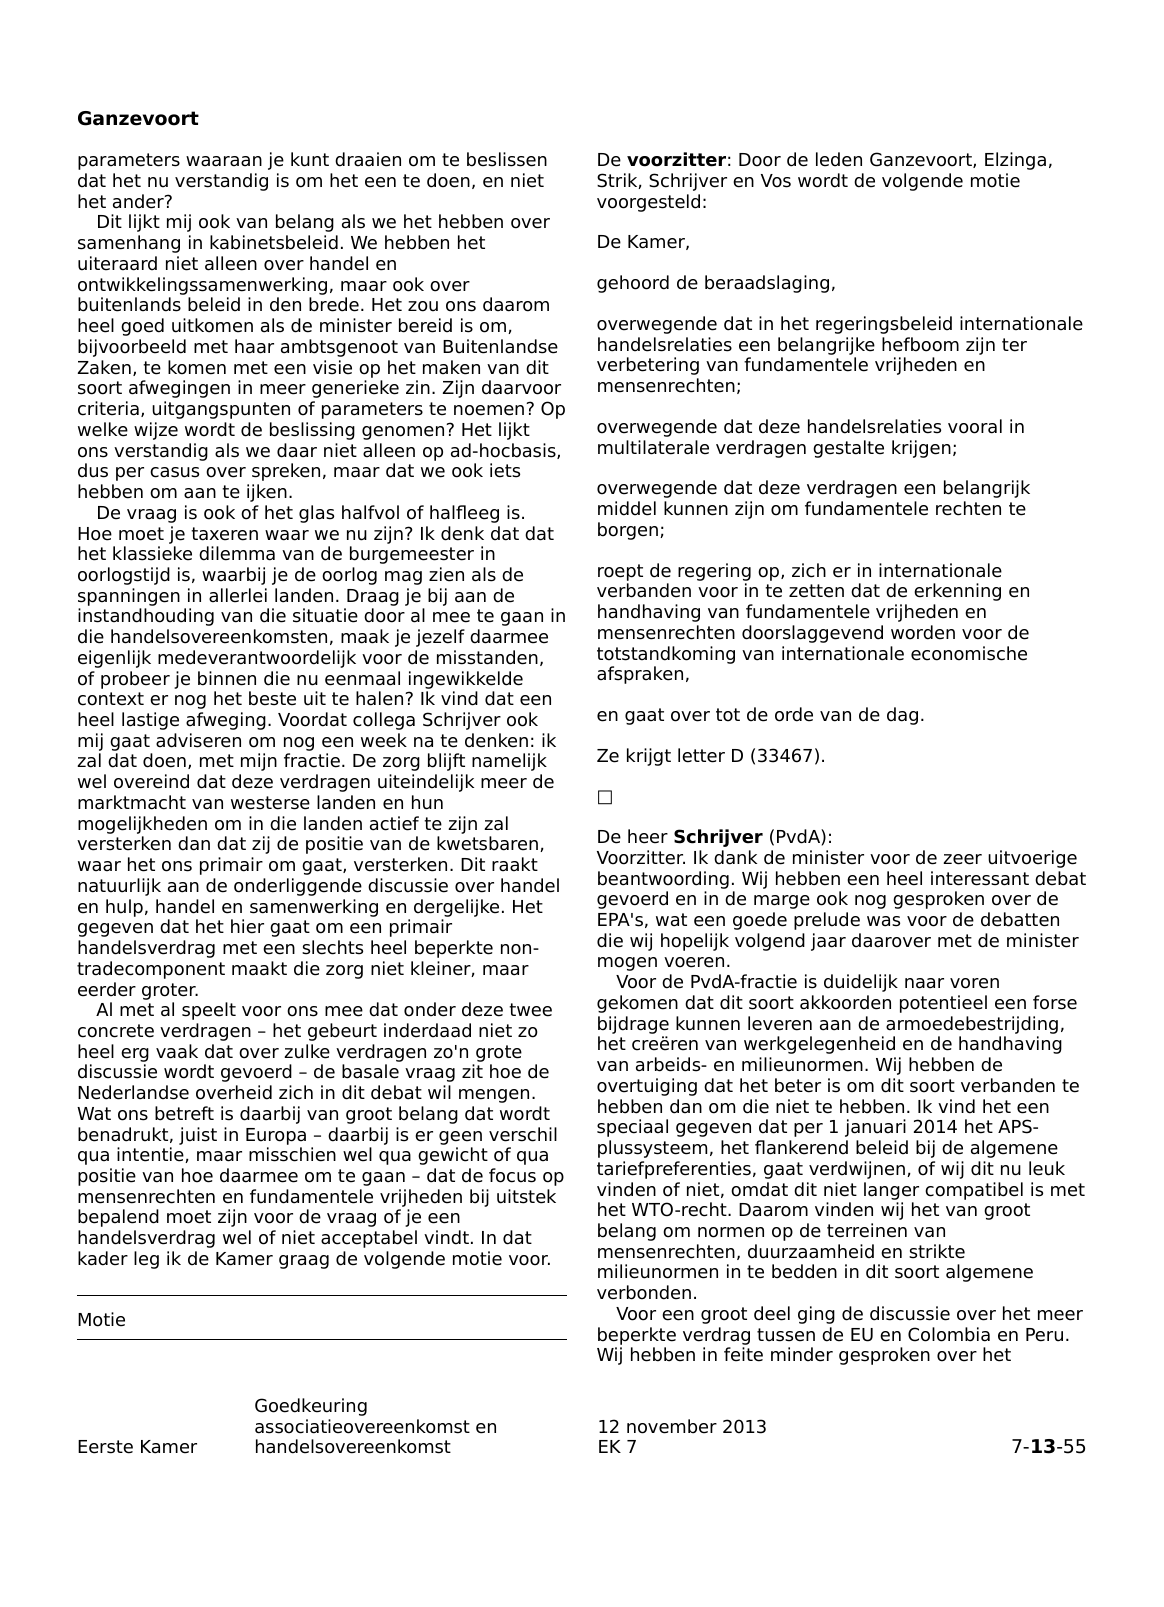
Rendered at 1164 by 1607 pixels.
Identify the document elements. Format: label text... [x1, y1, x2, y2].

text overwegende dat in het regeringsbeleid internationale handelsrelaties een belangrijke hefboom zijn ter verbetering van fundamentele vrijheden en mensenrechten; [596, 314, 1087, 397]
text Motie [77, 1309, 567, 1330]
text overwegende dat deze verdragen een belangrijk middel kunnen zijn om fundamentele rechten te borgen; [596, 478, 1087, 540]
text De Kamer, [596, 232, 1087, 253]
text overwegende dat deze handelsrelaties vooral in multilaterale verdragen gestalte krijgen; [596, 417, 1087, 458]
text De vraag is ook of het glas halfvol of halfleeg is. Hoe moet je taxeren waar we nu zijn? Ik denk dat dat het klassieke dilemma van de burgemeester in oorlogstijd is, waarbij je de oorlog mag zien als de spanningen in allerlei landen. Draag je bij aan de instandhouding van die situatie door al mee te gaan in die handelsovereenkomsten, maak je jezelf daarmee eigenlijk medeverantwoordelijk voor de misstanden, of probeer je binnen die nu eenmaal ingewikkelde context er nog het beste uit te halen? Ik vind dat een heel lastige afweging. Voordat collega Schrijver ook mij gaat adviseren om nog een week na te denken: ik zal dat doen, met mijn fractie. De zorg blijft namelijk wel overeind dat deze verdragen uiteindelijk meer de marktmacht van westerse landen en hun mogelijkheden om in die landen actief te zijn zal versterken dan dat zij de positie van de kwetsbaren, waar het ons primair om gaat, versterken. Dit raakt natuurlijk aan de onderliggende discussie over handel en hulp, handel en samenwerking en dergelijke. Het gegeven dat het hier gaat om een primair handelsverdrag met een slechts heel beperkte non-tradecomponent maakt die zorg niet kleiner, maar eerder groter. [77, 503, 567, 1000]
text parameters waaraan je kunt draaien om te beslissen dat het nu verstandig is om het een te doen, en niet het ander? [77, 150, 567, 212]
text De heer Schrijver (PvdA): [596, 827, 1087, 848]
text Voor een groot deel ging de discussie over het meer beperkte verdrag tussen de EU en Colombia en Peru. Wij hebben in feite minder gesproken over het [596, 1304, 1087, 1366]
text en gaat over tot de orde van de dag. [596, 705, 1087, 726]
text Dit lijkt mij ook van belang als we het hebben over samenhang in kabinetsbeleid. We hebben het uiteraard niet alleen over handel en ontwikkelingssamenwerking, maar ook over buitenlands beleid in den brede. Het zou ons daarom heel goed uitkomen als de minister bereid is om, bijvoorbeeld met haar ambtsgenoot van Buitenlandse Zaken, te komen met een visie op het maken van dit soort afwegingen in meer generieke zin. Zijn daarvoor criteria, uitgangspunten of parameters te noemen? Op welke wijze wordt de beslissing genomen? Het lijkt ons verstandig als we daar niet alleen op ad-hocbasis, dus per casus over spreken, maar dat we ook iets hebben om aan te ijken. [77, 212, 567, 503]
text Ze krijgt letter D (33467). [596, 746, 1087, 766]
text Al met al speelt voor ons mee dat onder deze twee concrete verdragen – het gebeurt inderdaad niet zo heel erg vaak dat over zulke verdragen zo'n grote discussie wordt gevoerd – de basale vraag zit hoe de Nederlandse overheid zich in dit debat wil mengen. Wat ons betreft is daarbij van groot belang dat wordt benadrukt, juist in Europa – daarbij is er geen verschil qua intentie, maar misschien wel qua gewicht of qua positie van hoe daarmee om te gaan – dat de focus op mensenrechten en fundamentele vrijheden bij uitstek bepalend moet zijn voor de vraag of je een handelsverdrag wel of niet acceptabel vindt. In dat kader leg ik de Kamer graag de volgende motie voor. [77, 1000, 567, 1269]
text □ [596, 786, 1087, 807]
text roept de regering op, zich er in internationale verbanden voor in te zetten dat de erkenning en handhaving van fundamentele vrijheden en mensenrechten doorslaggevend worden voor de totstandkoming van internationale economische afspraken, [596, 560, 1087, 685]
text De voorzitter: Door de leden Ganzevoort, Elzinga, Strik, Schrijver en Vos wordt de volgende motie voorgesteld: [596, 150, 1087, 212]
text Voorzitter. Ik dank de minister voor de zeer uitvoerige beantwoording. Wij hebben een heel interessant debat gevoerd en in de marge ook nog gesproken over de EPA's, wat een goede prelude was voor de debatten die wij hopelijk volgend jaar daarover met de minister mogen voeren. [596, 848, 1087, 972]
text Voor de PvdA-fractie is duidelijk naar voren gekomen dat dit soort akkoorden potentieel een forse bijdrage kunnen leveren aan de armoedebestrijding, het creëren van werkgelegenheid en de handhaving van arbeids- en milieunormen. Wij hebben de overtuiging dat het beter is om dit soort verbanden te hebben dan om die niet te hebben. Ik vind het een speciaal gegeven dat per 1 januari 2014 het APS-plussysteem, het flankerend beleid bij de algemene tariefpreferenties, gaat verdwijnen, of wij dit nu leuk vinden of niet, omdat dit niet langer compatibel is met het WTO-recht. Daarom vinden wij het van groot belang om normen op de terreinen van mensenrechten, duurzaamheid en strikte milieunormen in te bedden in dit soort algemene verbonden. [596, 972, 1087, 1304]
text gehoord de beraadslaging, [596, 273, 1087, 294]
